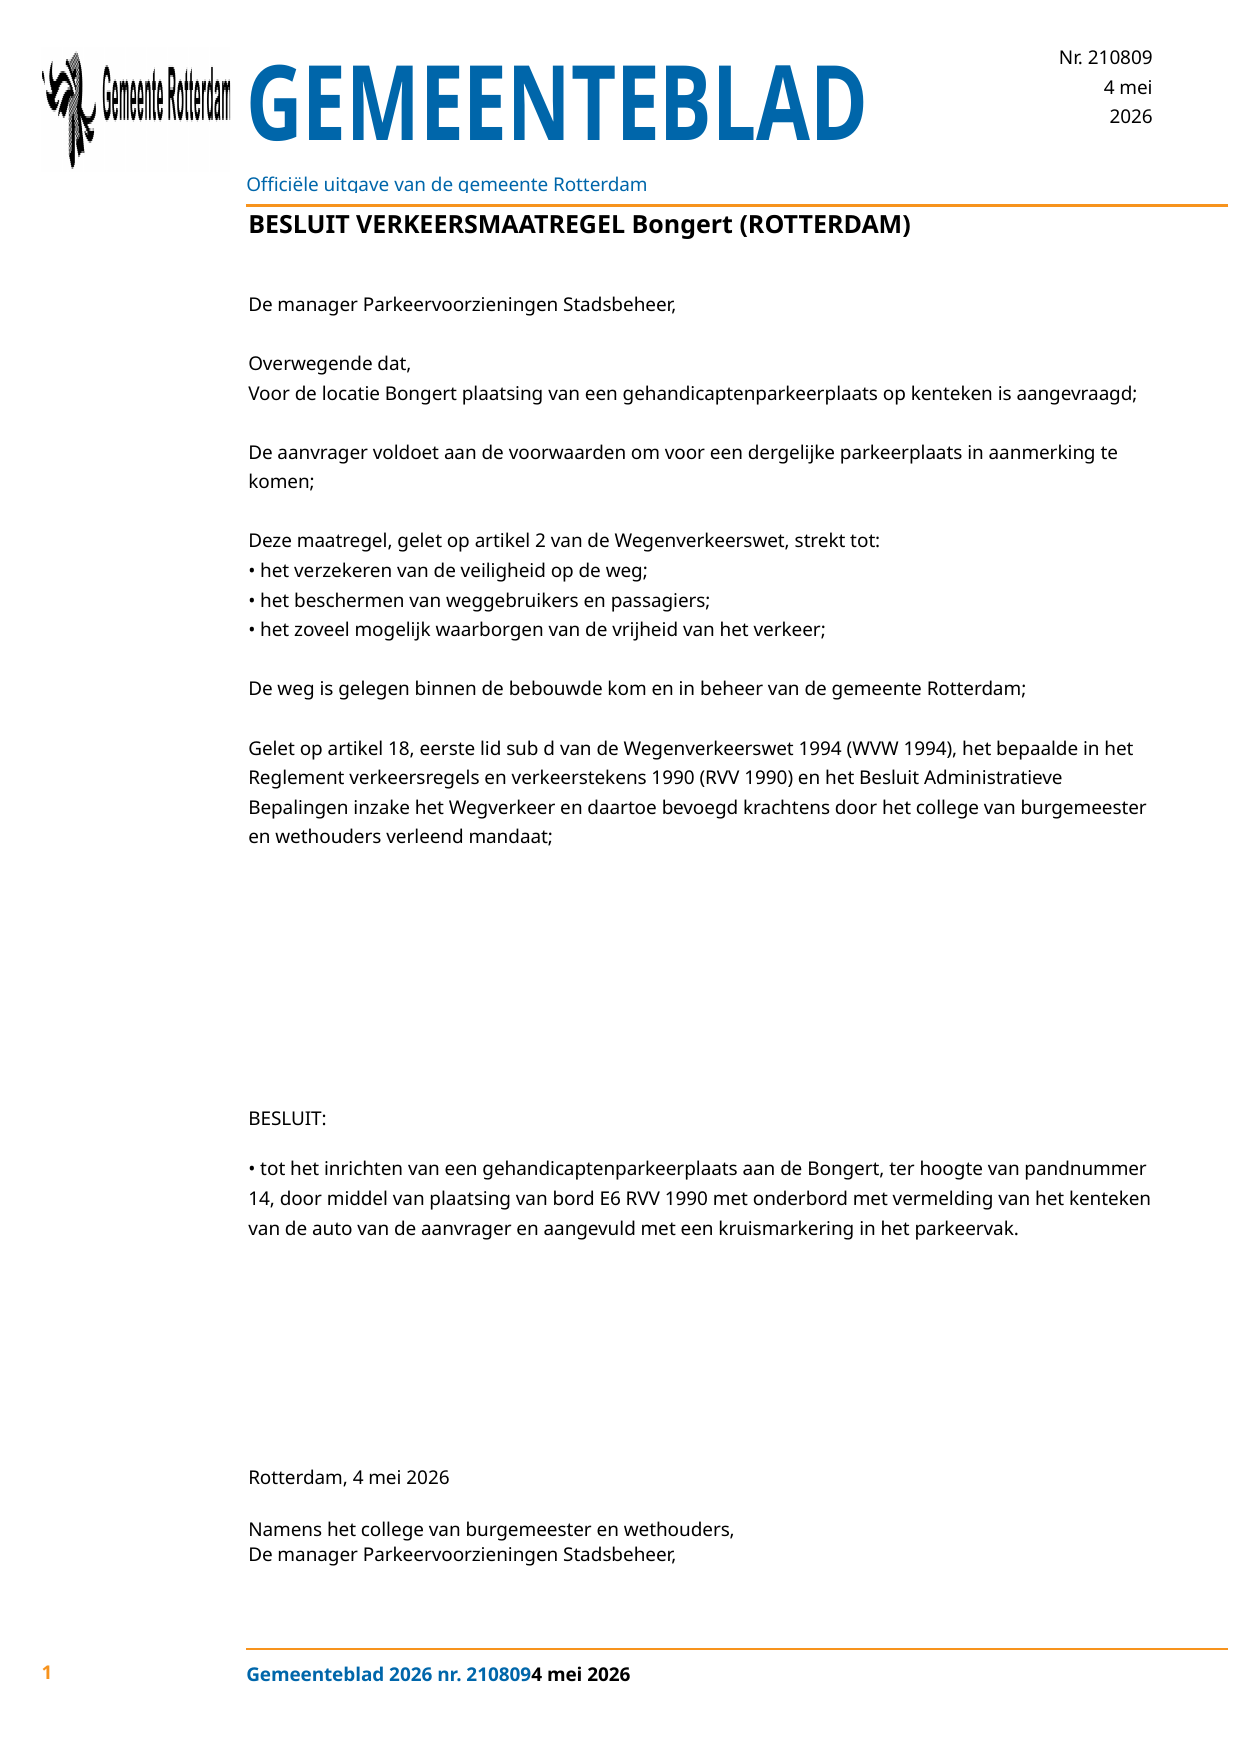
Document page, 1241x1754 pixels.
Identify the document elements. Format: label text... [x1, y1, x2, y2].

text • het zoveel mogelijk waarborgen van de vrijheid van het verkeer; [248, 616, 1152, 642]
text BESLUIT VERKEERSMAATREGEL Bongert (ROTTERDAM) [248, 207, 1152, 241]
text Overwegende dat, [248, 350, 1152, 376]
text BESLUIT: [248, 1105, 1152, 1131]
text Namens het college van burgemeester en wethouders, [248, 1516, 1152, 1541]
text • tot het inrichten van een gehandicaptenparkeerplaats aan de Bongert, ter hoogte van pandnummer 14, door middel van plaatsing van bord E6 RVV 1990 met onderbord met vermelding van het kenteken van de auto van de aanvrager en aangevuld met een kruismarkering in het parkeervak. [248, 1156, 1152, 1241]
text De manager Parkeervoorzieningen Stadsbeheer, [248, 291, 1152, 317]
text De manager Parkeervoorzieningen Stadsbeheer, [248, 1541, 1152, 1567]
picture [41, 47, 231, 172]
text Gelet op artikel 18, eerste lid sub d van de Wegenverkeerswet 1994 (WVW 1994), het bepaalde in het Reglement verkeersregels en verkeerstekens 1990 (RVV 1990) en het Besluit Administratieve Bepalingen inzake het Wegverkeer en daartoe bevoegd krachtens door het college van burgemeester en wethouders verleend mandaat; [248, 735, 1152, 849]
text • het beschermen van weggebruikers en passagiers; [248, 587, 1152, 613]
text Voor de locatie Bongert plaatsing van een gehandicaptenparkeerplaats op kenteken is aangevraagd; [248, 380, 1152, 406]
text De weg is gelegen binnen de bebouwde kom en in beheer van de gemeente Rotterdam; [248, 676, 1152, 701]
text • het verzekeren van de veiligheid op de weg; [248, 557, 1152, 583]
text Deze maatregel, gelet op artikel 2 van de Wegenverkeerswet, strekt tot: [248, 528, 1152, 553]
text De aanvrager voldoet aan de voorwaarden om voor een dergelijke parkeerplaats in aanmerking te komen; [248, 439, 1152, 494]
text Rotterdam, 4 mei 2026 [248, 1464, 1152, 1490]
